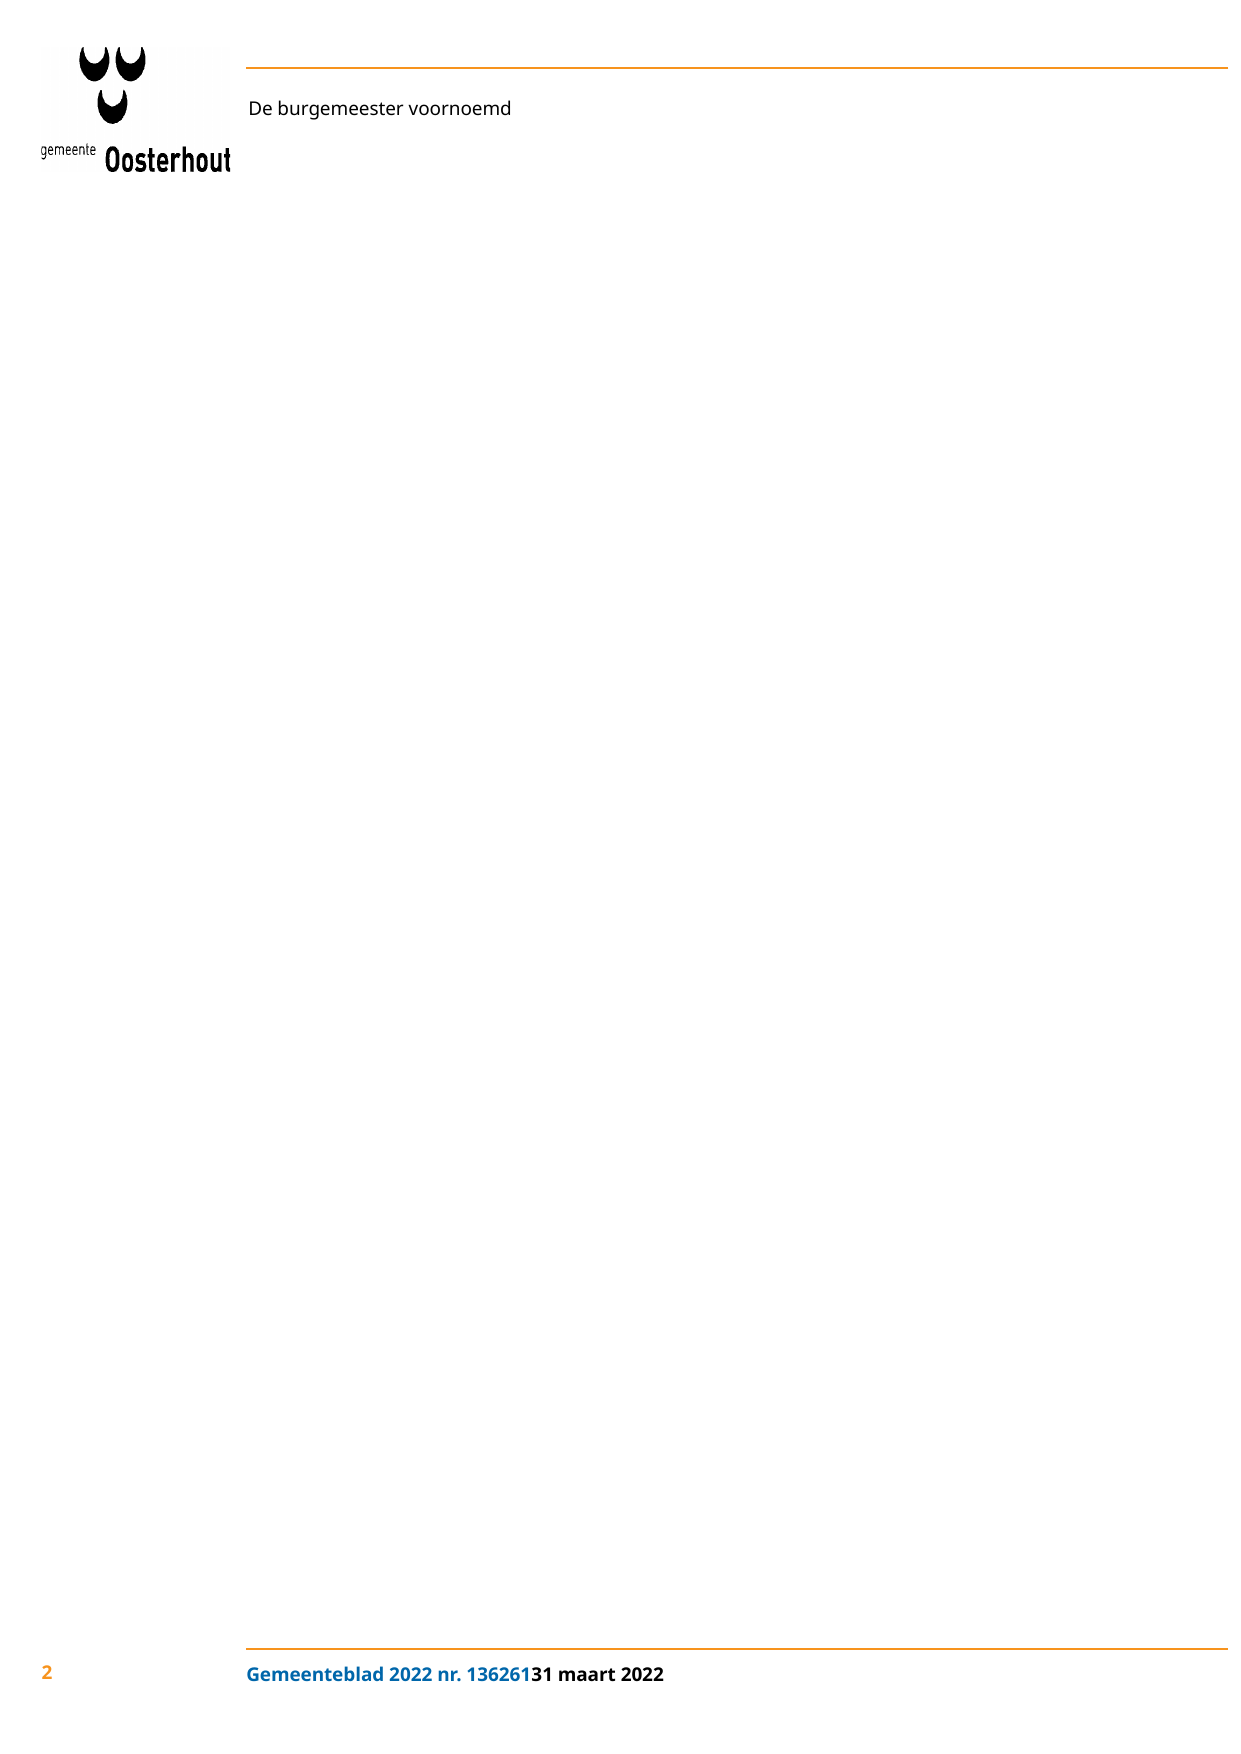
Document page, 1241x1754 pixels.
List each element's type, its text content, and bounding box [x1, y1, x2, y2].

text De burgemeester voornoemd [248, 95, 1152, 121]
picture [41, 47, 231, 172]
